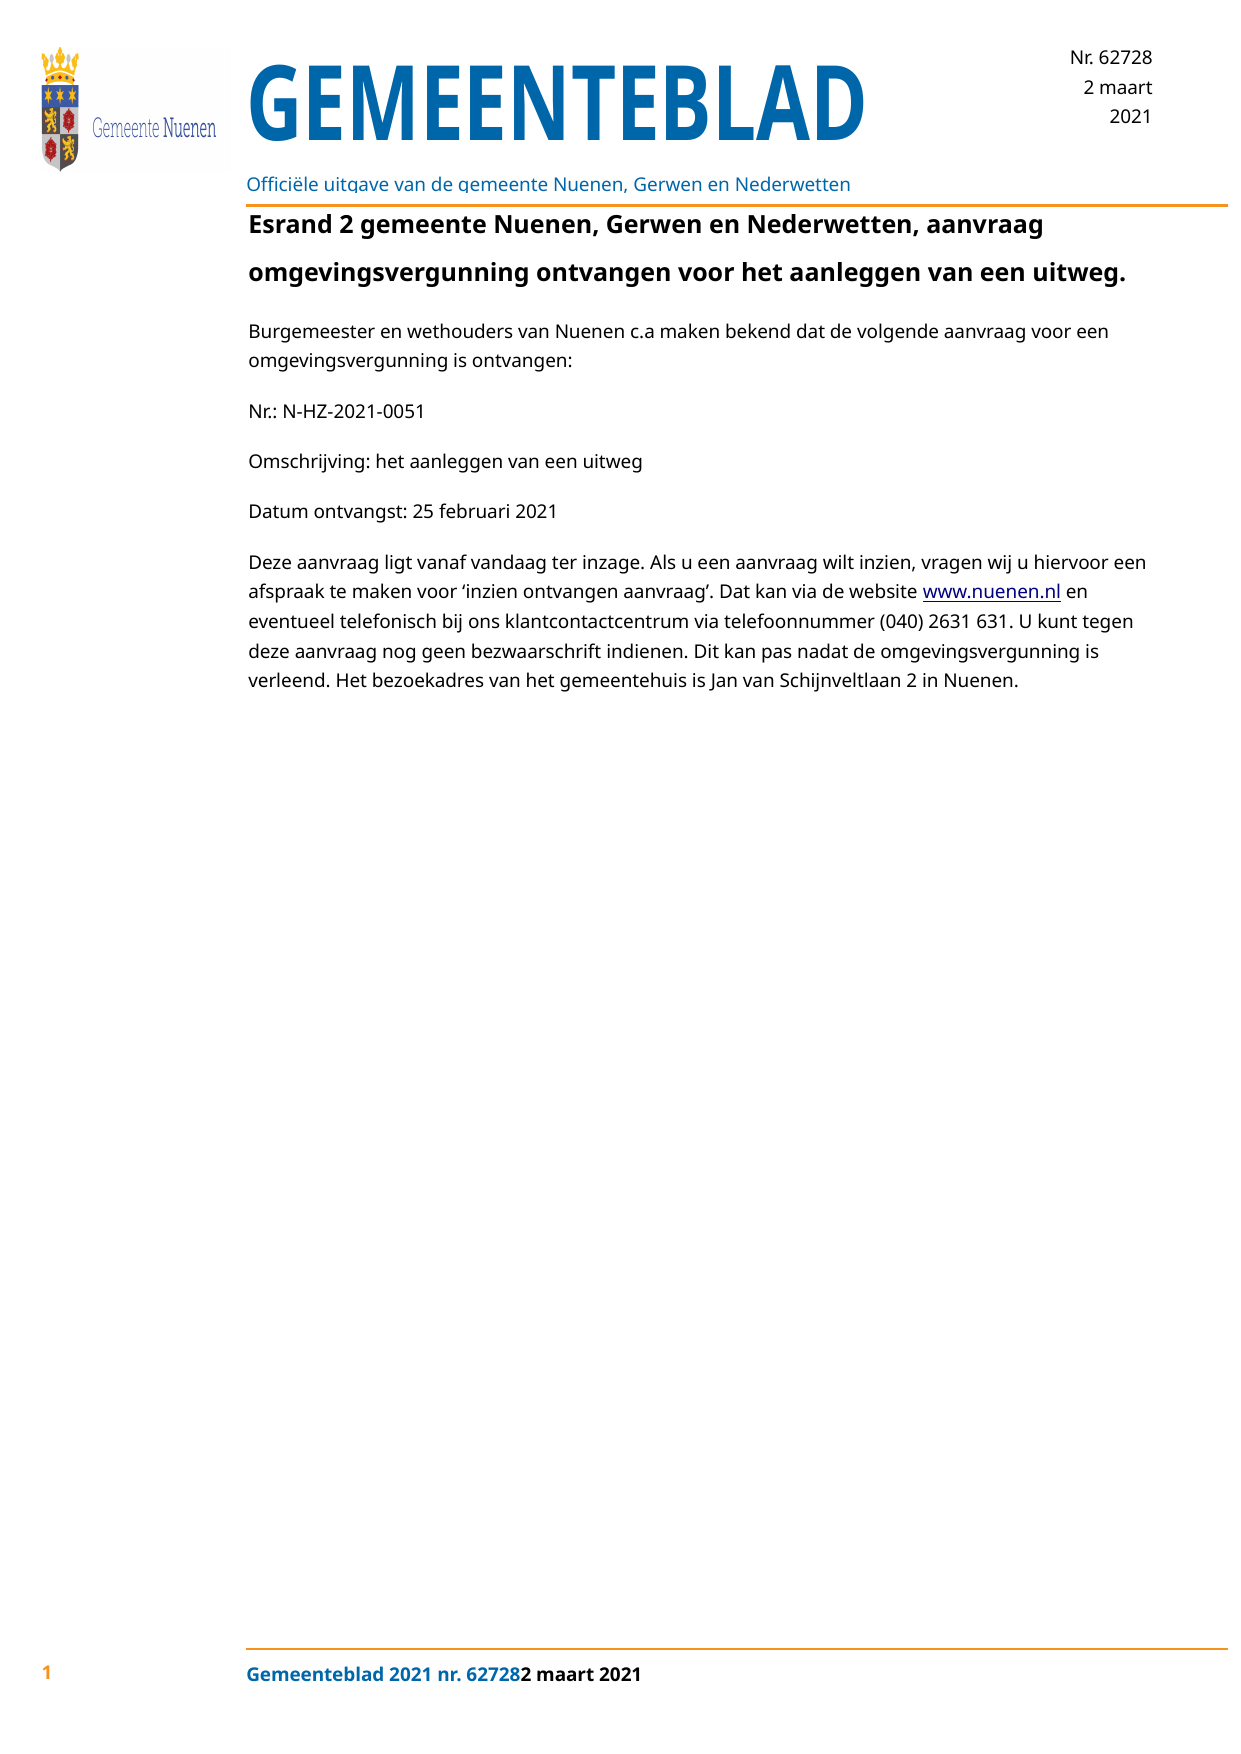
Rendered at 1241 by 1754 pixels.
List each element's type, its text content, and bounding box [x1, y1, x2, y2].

text Deze aanvraag ligt vanaf vandaag ter inzage. Als u een aanvraag wilt inzien, vragen wij u hiervoor een afspraak te maken voor ‘inzien ontvangen aanvraag’. Dat kan via de website www.nuenen.nl en eventueel telefonisch bij ons klantcontactcentrum via telefoonnummer (040) 2631 631. U kunt tegen deze aanvraag nog geen bezwaarschrift indienen. Dit kan pas nadat de omgevingsvergunning is verleend. Het bezoekadres van het gemeentehuis is Jan van Schijnveltlaan 2 in Nuenen. [248, 549, 1152, 693]
text Burgemeester en wethouders van Nuenen c.a maken bekend dat de volgende aanvraag voor een omgevingsvergunning is ontvangen: [248, 318, 1152, 373]
text Esrand 2 gemeente Nuenen, Gerwen en Nederwetten, aanvraag omgevingsvergunning ontvangen voor het aanleggen van een uitweg. [248, 207, 1152, 288]
text Nr.: N-HZ-2021-0051 [248, 398, 1152, 424]
text Datum ontvangst: 25 februari 2021 [248, 499, 1152, 524]
text Omschrijving: het aanleggen van een uitweg [248, 448, 1152, 474]
picture [41, 47, 231, 172]
